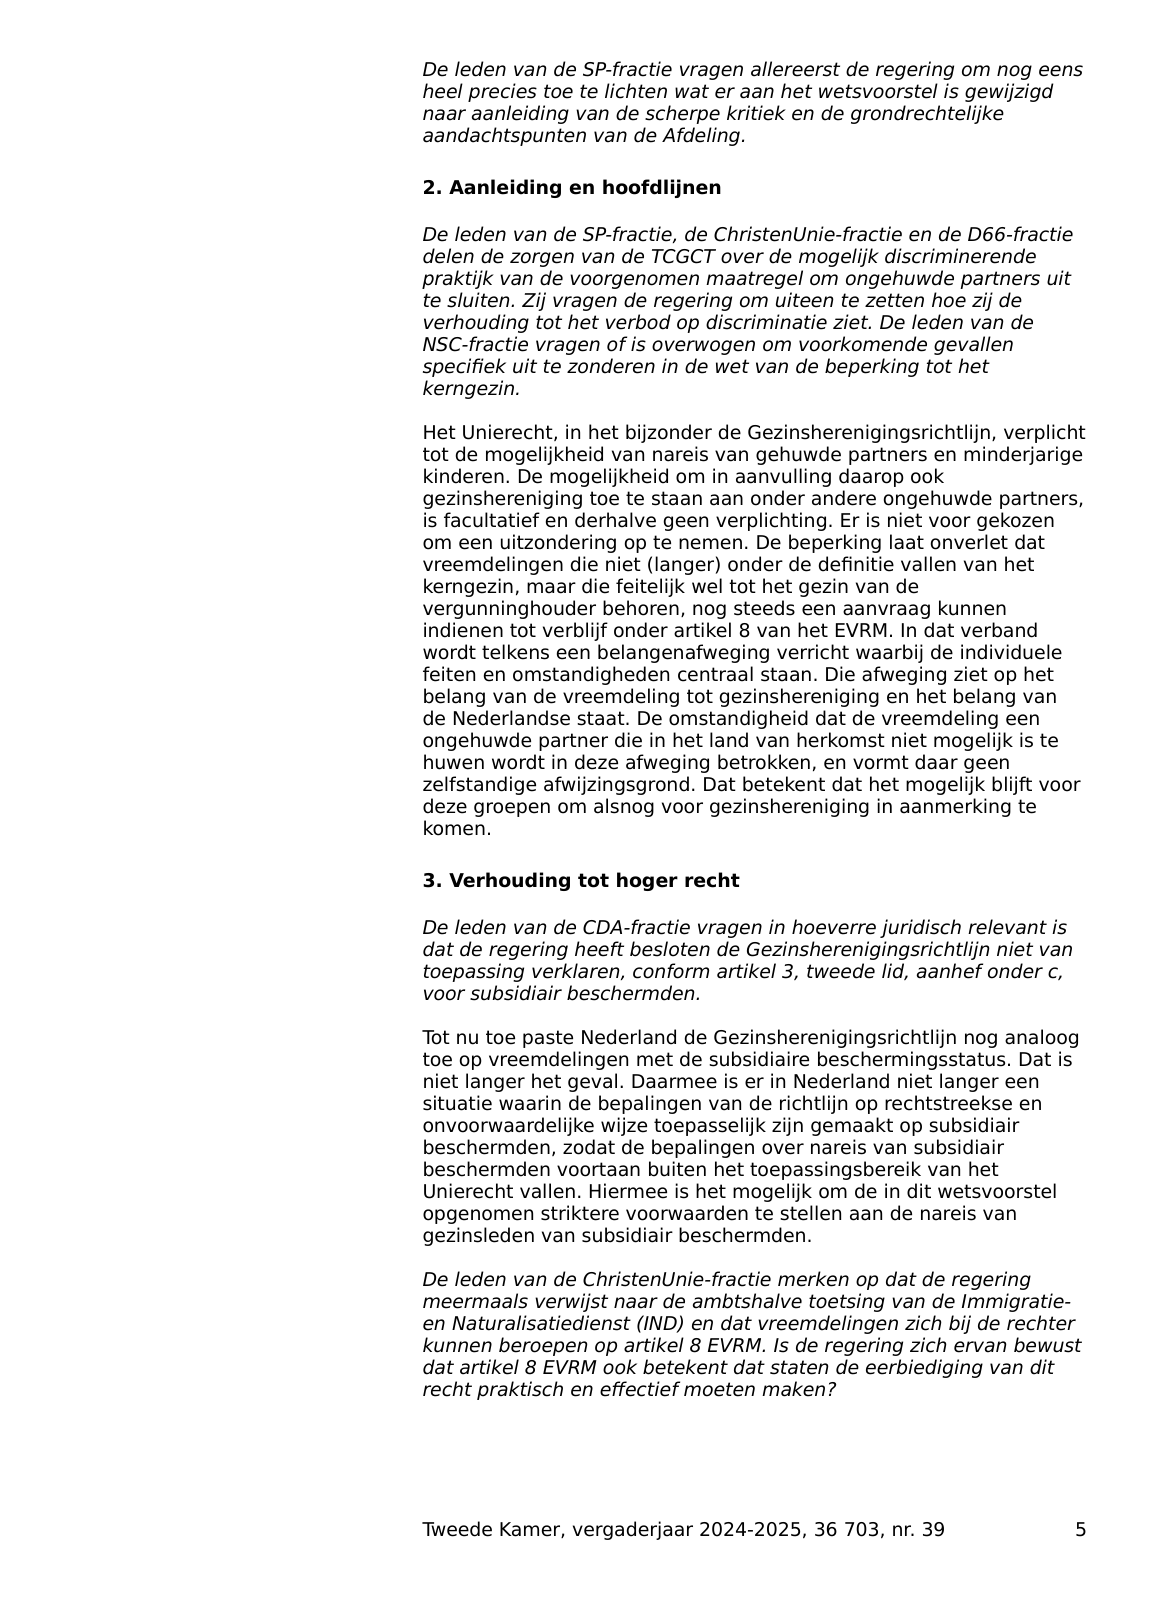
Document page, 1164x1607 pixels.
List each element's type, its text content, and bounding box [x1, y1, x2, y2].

subtitle 3. Verhouding tot hoger recht [422, 869, 1087, 892]
text Het Unierecht, in het bijzonder de Gezinsherenigingsrichtlijn, verplicht tot de mogelijkheid van nareis van gehuwde partners en minderjarige kinderen. De mogelijkheid om in aanvulling daarop ook gezinshereniging toe te staan aan onder andere ongehuwde partners, is facultatief en derhalve geen verplichting. Er is niet voor gekozen om een uitzondering op te nemen. De beperking laat onverlet dat vreemdelingen die niet (langer) onder de definitie vallen van het kerngezin, maar die feitelijk wel tot het gezin van de vergunninghouder behoren, nog steeds een aanvraag kunnen indienen tot verblijf onder artikel 8 van het EVRM. In dat verband wordt telkens een belangenafweging verricht waarbij de individuele feiten en omstandigheden centraal staan. Die afweging ziet op het belang van de vreemdeling tot gezinshereniging en het belang van de Nederlandse staat. De omstandigheid dat de vreemdeling een ongehuwde partner die in het land van herkomst niet mogelijk is te huwen wordt in deze afweging betrokken, en vormt daar geen zelfstandige afwijzingsgrond. Dat betekent dat het mogelijk blijft voor deze groepen om alsnog voor gezinshereniging in aanmerking te komen. [422, 422, 1087, 839]
subtitle 2. Aanleiding en hoofdlijnen [422, 177, 1087, 199]
text De leden van de SP-fractie, de ChristenUnie-fractie en de D66-fractie delen de zorgen van de TCGCT over de mogelijk discriminerende praktijk van de voorgenomen maatregel om ongehuwde partners uit te sluiten. Zij vragen de regering om uiteen te zetten hoe zij de verhouding tot het verbod op discriminatie ziet. De leden van de NSC-fractie vragen of is overwogen om voorkomende gevallen specifiek uit te zonderen in de wet van de beperking tot het kerngezin. [422, 224, 1087, 400]
text Tot nu toe paste Nederland de Gezinsherenigingsrichtlijn nog analoog toe op vreemdelingen met de subsidiaire beschermingsstatus. Dat is niet langer het geval. Daarmee is er in Nederland niet langer een situatie waarin de bepalingen van de richtlijn op rechtstreekse en onvoorwaardelijke wijze toepasselijk zijn gemaakt op subsidiair beschermden, zodat de bepalingen over nareis van subsidiair beschermden voortaan buiten het toepassingsbereik van het Unierecht vallen. Hiermee is het mogelijk om de in dit wetsvoorstel opgenomen striktere voorwaarden te stellen aan de nareis van gezinsleden van subsidiair beschermden. [422, 1027, 1087, 1246]
text De leden van de SP-fractie vragen allereerst de regering om nog eens heel precies toe te lichten wat er aan het wetsvoorstel is gewijzigd naar aanleiding van de scherpe kritiek en de grondrechtelijke aandachtspunten van de Afdeling. [422, 59, 1087, 147]
text De leden van de CDA-fractie vragen in hoeverre juridisch relevant is dat de regering heeft besloten de Gezinsherenigingsrichtlijn niet van toepassing verklaren, conform artikel 3, tweede lid, aanhef onder c, voor subsidiair beschermden. [422, 917, 1087, 1004]
text De leden van de ChristenUnie-fractie merken op dat de regering meermaals verwijst naar de ambtshalve toetsing van de Immigratie- en Naturalisatiedienst (IND) en dat vreemdelingen zich bij de rechter kunnen beroepen op artikel 8 EVRM. Is de regering zich ervan bewust dat artikel 8 EVRM ook betekent dat staten de eerbiediging van dit recht praktisch en effectief moeten maken? [422, 1269, 1087, 1401]
